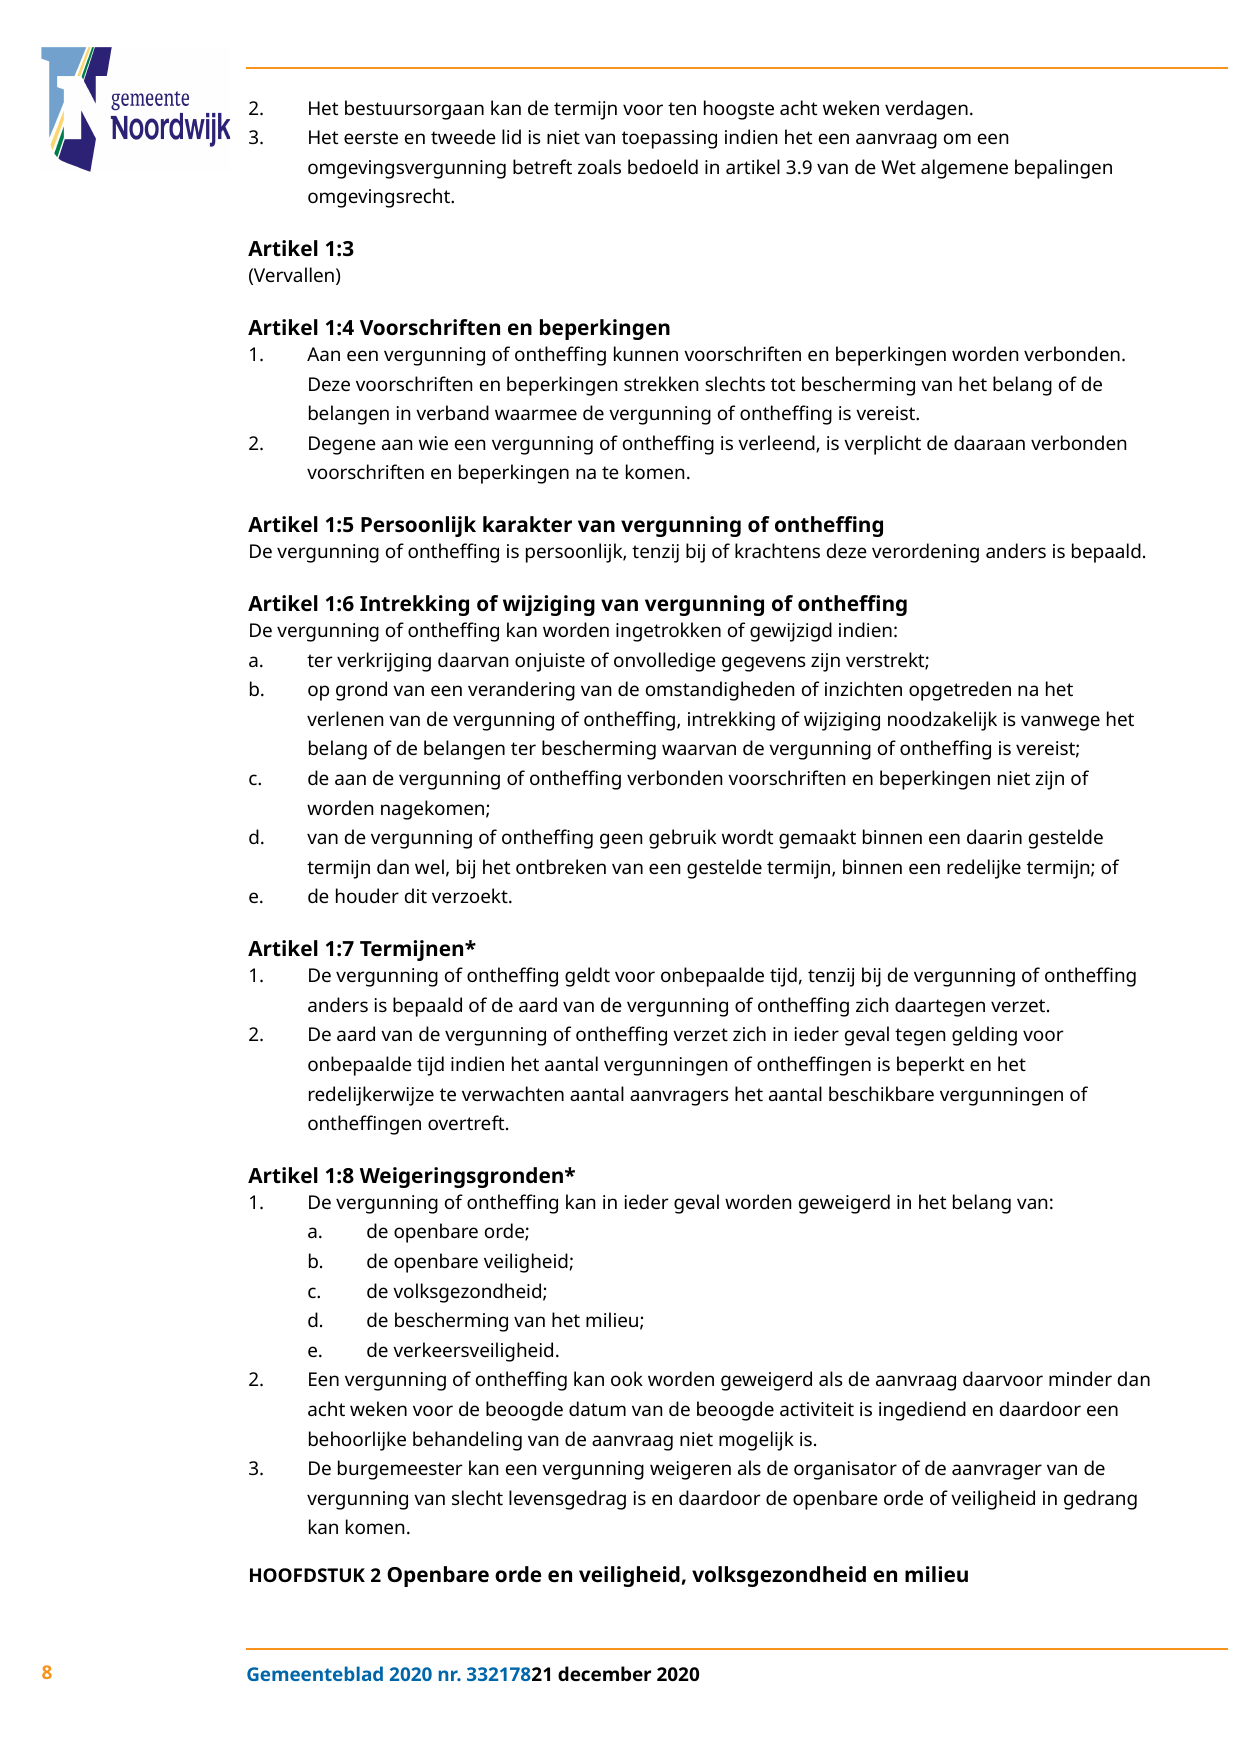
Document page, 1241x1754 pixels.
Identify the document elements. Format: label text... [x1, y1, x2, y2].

list Aan een vergunning of ontheffing kunnen voorschriften en beperkingen worden verbonden. Deze voorschriften en beperkingen strekken slechts tot bescherming van het belang of de belangen in verband waarmee de vergunning of ontheffing is vereist. [248, 341, 1152, 426]
picture [41, 47, 231, 172]
text De vergunning of ontheffing kan worden ingetrokken of gewijzigd indien: [248, 617, 1152, 643]
text Artikel 1:5 Persoonlijk karakter van vergunning of ontheffing [248, 510, 1152, 538]
list ter verkrijging daarvan onjuiste of onvolledige gegevens zijn verstrekt; [248, 647, 1152, 673]
text Artikel 1:6 Intrekking of wijziging van vergunning of ontheffing [248, 589, 1152, 617]
text Artikel 1:3 [248, 234, 1152, 262]
text Artikel 1:7 Termijnen* [248, 934, 1152, 962]
text Artikel 1:8 Weigeringsgronden* [248, 1161, 1152, 1189]
list Het bestuursorgaan kan de termijn voor ten hoogste acht weken verdagen. [248, 95, 1152, 121]
list Het eerste en tweede lid is niet van toepassing indien het een aanvraag om een omgevingsvergunning betreft zoals bedoeld in artikel 3.9 van de Wet algemene bepalingen omgevingsrecht. [248, 124, 1152, 209]
list de bescherming van het milieu; [307, 1307, 1152, 1333]
list de verkeersveiligheid. [307, 1337, 1152, 1363]
list de openbare veiligheid; [307, 1248, 1152, 1274]
list de volksgezondheid; [307, 1278, 1152, 1304]
list de openbare orde; [307, 1219, 1152, 1244]
list De burgemeester kan een vergunning weigeren als de organisator of de aanvrager van de vergunning van slecht levensgedrag is en daardoor de openbare orde of veiligheid in gedrang kan komen. [248, 1455, 1152, 1540]
list Een vergunning of ontheffing kan ook worden geweigerd als de aanvraag daarvoor minder dan acht weken voor de beoogde datum van de beoogde activiteit is ingediend en daardoor een behoorlijke behandeling van de aanvraag niet mogelijk is. [248, 1367, 1152, 1452]
list De aard van de vergunning of ontheffing verzet zich in ieder geval tegen gelding voor onbepaalde tijd indien het aantal vergunningen of ontheffingen is beperkt en het redelijkerwijze te verwachten aantal aanvragers het aantal beschikbare vergunningen of ontheffingen overtreft. [248, 1022, 1152, 1136]
list De vergunning of ontheffing kan in ieder geval worden geweigerd in het belang van: [248, 1189, 1152, 1215]
list de aan de vergunning of ontheffing verbonden voorschriften en beperkingen niet zijn of worden nagekomen; [248, 765, 1152, 821]
text HOOFDSTUK 2 Openbare orde en veiligheid, volksgezondheid en milieu [248, 1560, 1152, 1589]
list Degene aan wie een vergunning of ontheffing is verleend, is verplicht de daaraan verbonden voorschriften en beperkingen na te komen. [248, 430, 1152, 485]
text De vergunning of ontheffing is persoonlijk, tenzij bij of krachtens deze verordening anders is bepaald. [248, 538, 1152, 564]
list op grond van een verandering van de omstandigheden of inzichten opgetreden na het verlenen van de vergunning of ontheffing, intrekking of wijziging noodzakelijk is vanwege het belang of de belangen ter bescherming waarvan de vergunning of ontheffing is vereist; [248, 676, 1152, 761]
list De vergunning of ontheffing geldt voor onbepaalde tijd, tenzij bij de vergunning of ontheffing anders is bepaald of de aard van de vergunning of ontheffing zich daartegen verzet. [248, 962, 1152, 1018]
text Artikel 1:4 Voorschriften en beperkingen [248, 313, 1152, 341]
list van de vergunning of ontheffing geen gebruik wordt gemaakt binnen een daarin gestelde termijn dan wel, bij het ontbreken van een gestelde termijn, binnen een redelijke termijn; of [248, 824, 1152, 880]
list de houder dit verzoekt. [248, 883, 1152, 909]
text (Vervallen) [248, 262, 1152, 288]
